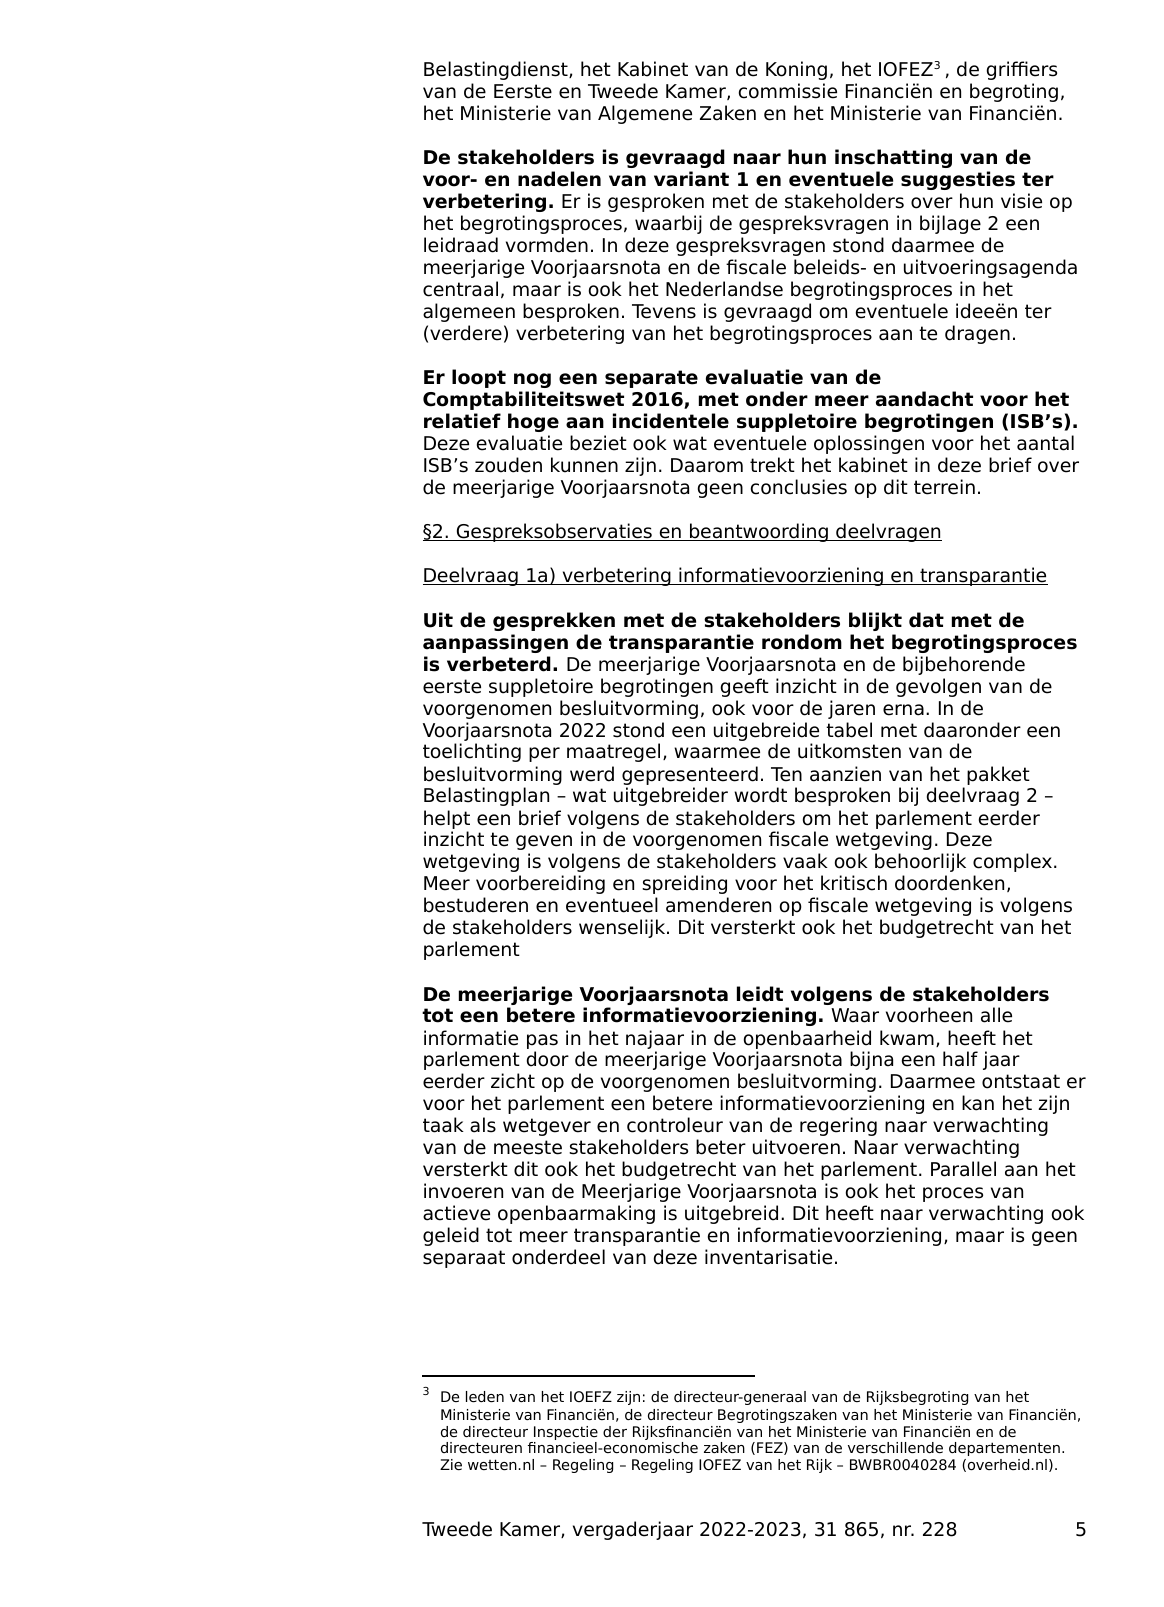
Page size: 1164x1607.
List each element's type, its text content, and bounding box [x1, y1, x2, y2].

text De stakeholders is gevraagd naar hun inschatting van de voor- en nadelen van variant 1 en eventuele suggesties ter verbetering. Er is gesproken met de stakeholders over hun visie op het begrotingsproces, waarbij de gespreksvragen in bijlage 2 een leidraad vormden. In deze gespreksvragen stond daarmee de meerjarige Voorjaarsnota en de fiscale beleids- en uitvoeringsagenda centraal, maar is ook het Nederlandse begrotingsproces in het algemeen besproken. Tevens is gevraagd om eventuele ideeën ter (verdere) verbetering van het begrotingsproces aan te dragen. [422, 147, 1087, 345]
text De meerjarige Voorjaarsnota leidt volgens de stakeholders tot een betere informatievoorziening. Waar voorheen alle informatie pas in het najaar in de openbaarheid kwam, heeft het parlement door de meerjarige Voorjaarsnota bijna een half jaar eerder zicht op de voorgenomen besluitvorming. Daarmee ontstaat er voor het parlement een betere informatievoorziening en kan het zijn taak als wetgever en controleur van de regering naar verwachting van de meeste stakeholders beter uitvoeren. Naar verwachting versterkt dit ook het budgetrecht van het parlement. Parallel aan het invoeren van de Meerjarige Voorjaarsnota is ook het proces van actieve openbaarmaking is uitgebreid. Dit heeft naar verwachting ook geleid tot meer transparantie en informatievoorziening, maar is geen separaat onderdeel van deze inventarisatie. [422, 983, 1087, 1269]
subtitle Deelvraag 1a) verbetering informatievoorziening en transparantie [422, 565, 1087, 587]
text Belastingdienst, het Kabinet van de Koning, het IOFEZ, de griffiers van de Eerste en Tweede Kamer, commissie Financiën en begroting, het Ministerie van Algemene Zaken en het Ministerie van Financiën. [422, 59, 1087, 125]
text Er loopt nog een separate evaluatie van de Comptabiliteitswet 2016, met onder meer aandacht voor het relatief hoge aan incidentele suppletoire begrotingen (ISB’s). Deze evaluatie beziet ook wat eventuele oplossingen voor het aantal ISB’s zouden kunnen zijn. Daarom trekt het kabinet in deze brief over de meerjarige Voorjaarsnota geen conclusies op dit terrein. [422, 367, 1087, 499]
text De leden van het IOEFZ zijn: de directeur-generaal van de Rijksbegroting van het Ministerie van Financiën, de directeur Begrotingszaken van het Ministerie van Financiën, de directeur Inspectie der Rijksfinanciën van het Ministerie van Financiën en de directeuren financieel-economische zaken (FEZ) van de verschillende departementen. Zie wetten.nl – Regeling – Regeling IOFEZ van het Rijk – BWBR0040284 (overheid.nl). [422, 1385, 1087, 1474]
text Uit de gesprekken met de stakeholders blijkt dat met de aanpassingen de transparantie rondom het begrotingsproces is verbeterd. De meerjarige Voorjaarsnota en de bijbehorende eerste suppletoire begrotingen geeft inzicht in de gevolgen van de voorgenomen besluitvorming, ook voor de jaren erna. In de Voorjaarsnota 2022 stond een uitgebreide tabel met daaronder een toelichting per maatregel, waarmee de uitkomsten van de besluitvorming werd gepresenteerd. Ten aanzien van het pakket Belastingplan – wat uitgebreider wordt besproken bij deelvraag 2 – helpt een brief volgens de stakeholders om het parlement eerder inzicht te geven in de voorgenomen fiscale wetgeving. Deze wetgeving is volgens de stakeholders vaak ook behoorlijk complex. Meer voorbereiding en spreiding voor het kritisch doordenken, bestuderen en eventueel amenderen op fiscale wetgeving is volgens de stakeholders wenselijk. Dit versterkt ook het budgetrecht van het parlement [422, 609, 1087, 961]
subtitle §2. Gespreksobservaties en beantwoording deelvragen [422, 521, 1087, 543]
